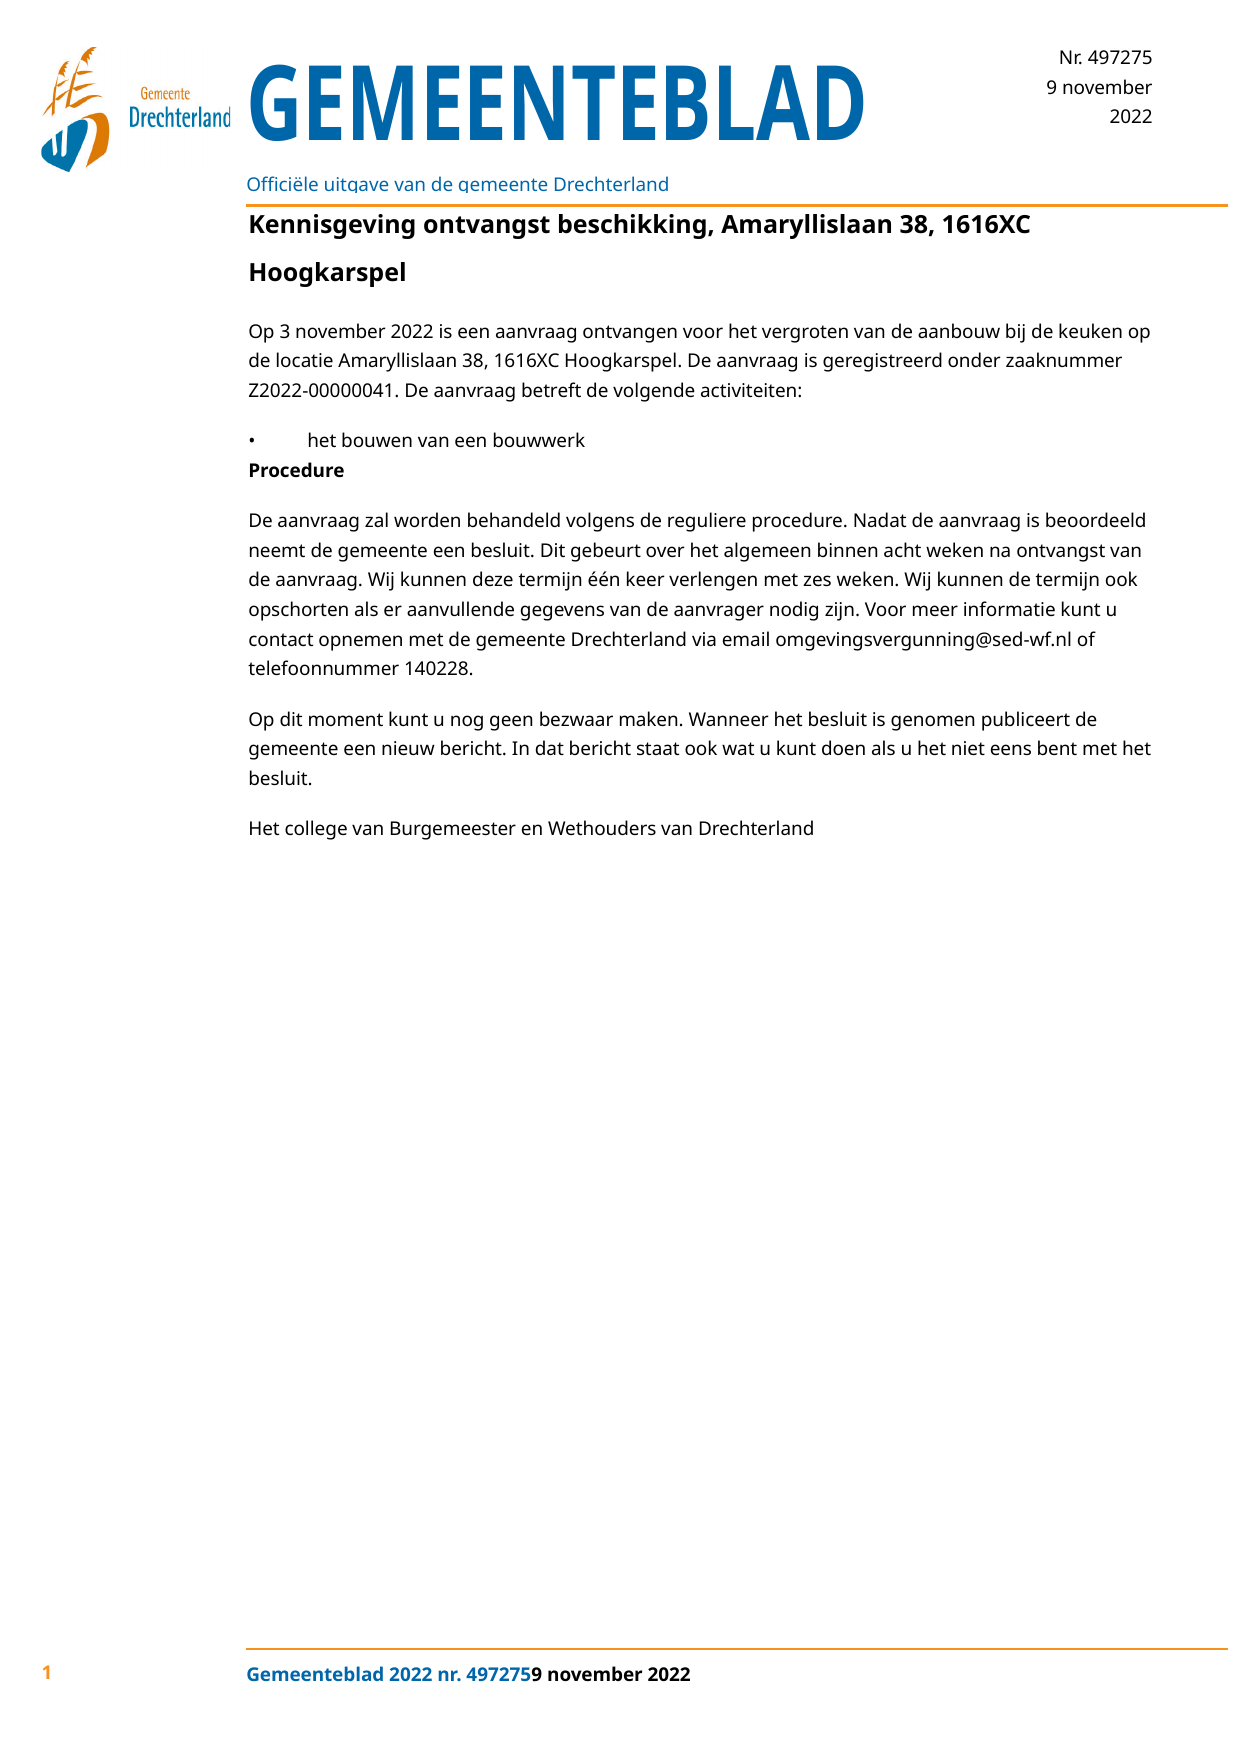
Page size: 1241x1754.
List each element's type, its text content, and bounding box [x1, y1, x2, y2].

text Het college van Burgemeester en Wethouders van Drechterland [248, 815, 1152, 841]
text Op 3 november 2022 is een aanvraag ontvangen voor het vergroten van de aanbouw bij de keuken op de locatie Amaryllislaan 38, 1616XC Hoogkarspel. De aanvraag is geregistreerd onder zaaknummer Z2022-00000041. De aanvraag betreft de volgende activiteiten: [248, 318, 1152, 403]
text Op dit moment kunt u nog geen bezwaar maken. Wanneer het besluit is genomen publiceert de gemeente een nieuw bericht. In dat bericht staat ook wat u kunt doen als u het niet eens bent met het besluit. [248, 706, 1152, 791]
text De aanvraag zal worden behandeld volgens de reguliere procedure. Nadat de aanvraag is beoordeeld neemt de gemeente een besluit. Dit gebeurt over het algemeen binnen acht weken na ontvangst van de aanvraag. Wij kunnen deze termijn één keer verlengen met zes weken. Wij kunnen de termijn ook opschorten als er aanvullende gegevens van de aanvrager nodig zijn. Voor meer informatie kunt u contact opnemen met de gemeente Drechterland via email omgevingsvergunning@sed-wf.nl of telefoonnummer 140228. [248, 507, 1152, 681]
picture [41, 47, 231, 172]
list het bouwen van een bouwwerk [248, 427, 1152, 453]
picture [41, 158, 64, 172]
picture [226, 115, 231, 124]
text Kennisgeving ontvangst beschikking, Amaryllislaan 38, 1616XC Hoogkarspel [248, 207, 1152, 288]
text Procedure [248, 457, 1152, 483]
